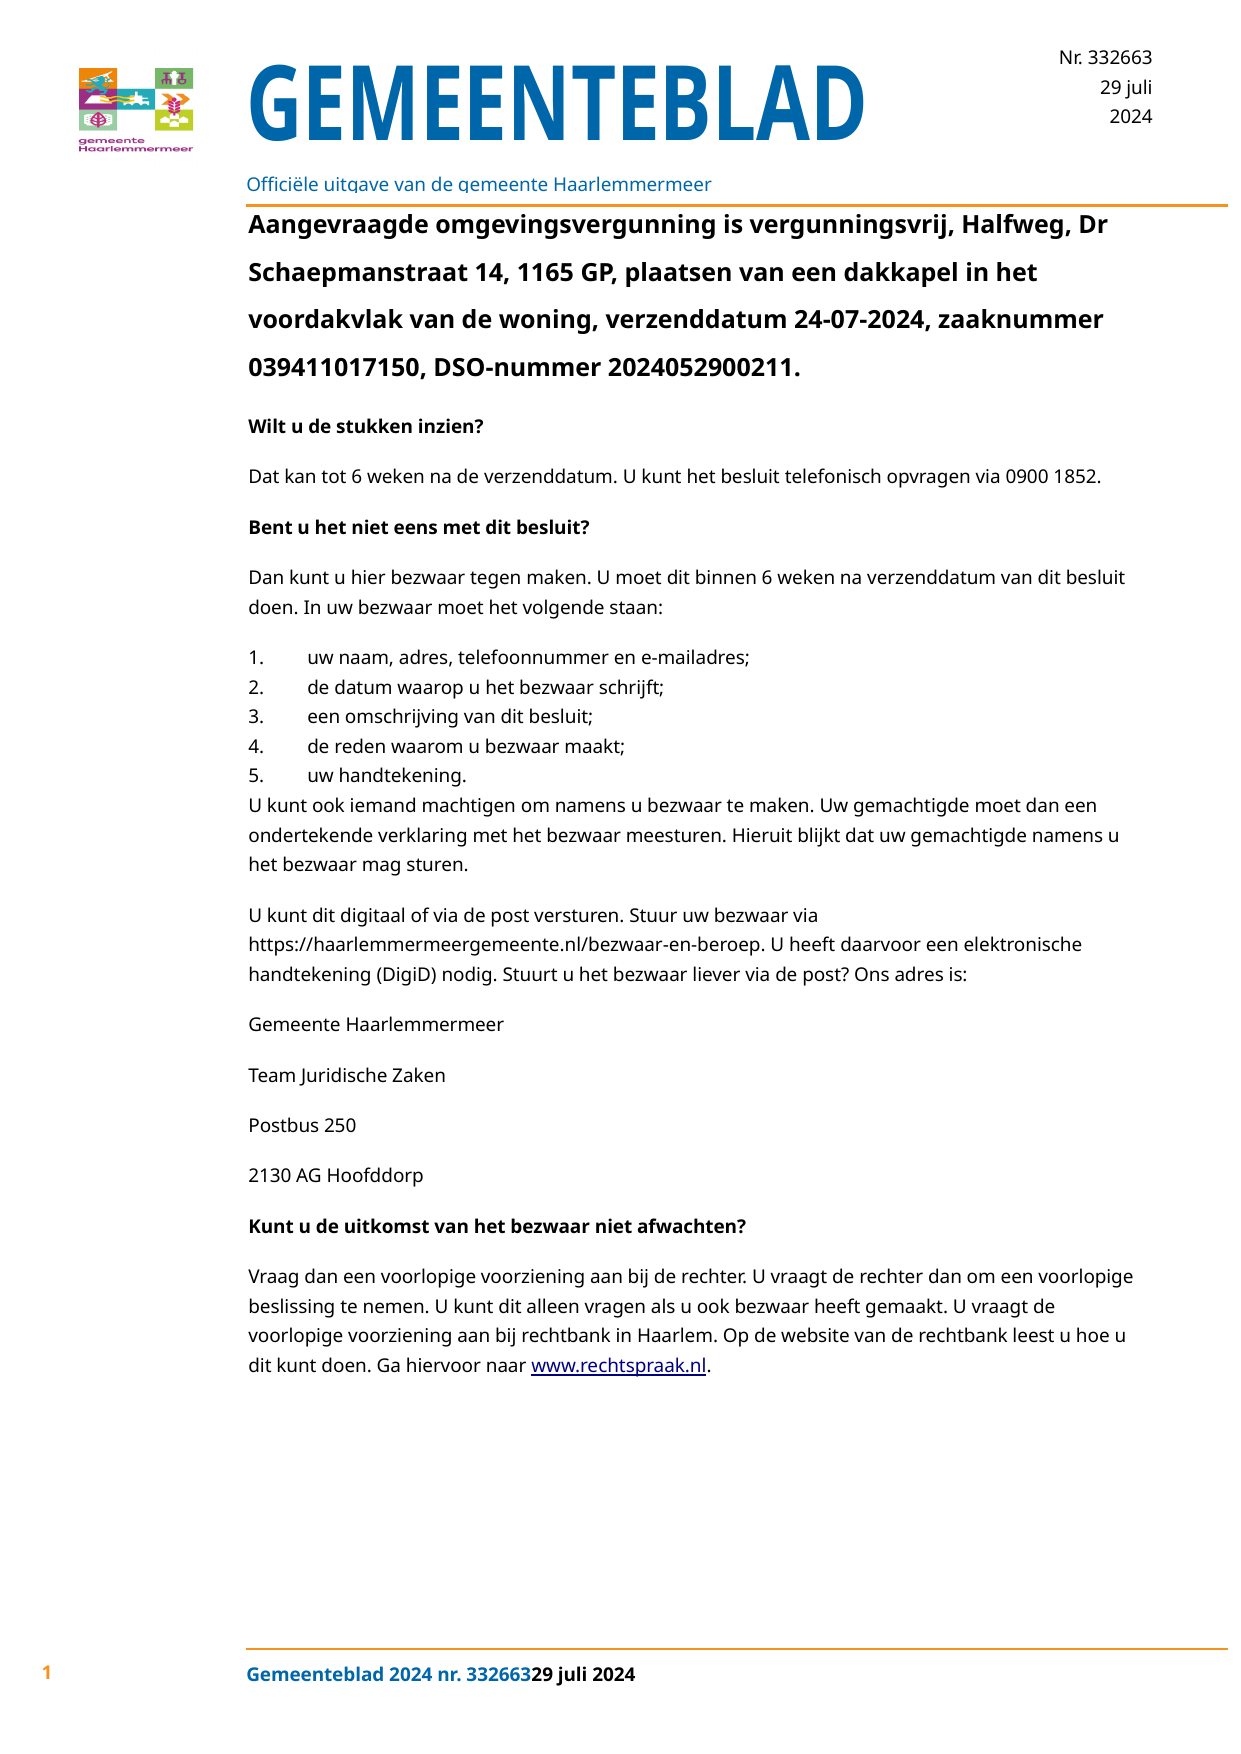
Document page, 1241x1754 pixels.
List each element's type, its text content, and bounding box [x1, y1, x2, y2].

text Dan kunt u hier bezwaar tegen maken. U moet dit binnen 6 weken na verzenddatum van dit besluit doen. In uw bezwaar moet het volgende staan: [248, 564, 1152, 620]
list uw naam, adres, telefoonnummer en e-mailadres; [248, 644, 1152, 670]
text Kunt u de uitkomst van het bezwaar niet afwachten? [248, 1213, 1152, 1239]
text 2130 AG Hoofddorp [248, 1163, 1152, 1188]
text U kunt ook iemand machtigen om namens u bezwaar te maken. Uw gemachtigde moet dan een ondertekende verklaring met het bezwaar meesturen. Hieruit blijkt dat uw gemachtigde namens u het bezwaar mag sturen. [248, 792, 1152, 877]
text Wilt u de stukken inzien? [248, 413, 1152, 439]
text Bent u het niet eens met dit besluit? [248, 514, 1152, 540]
list de datum waarop u het bezwaar schrijft; [248, 674, 1152, 700]
text Team Juridische Zaken [248, 1062, 1152, 1088]
text U kunt dit digitaal of via de post versturen. Stuur uw bezwaar via https://haarlemmermeergemeente.nl/bezwaar-en-beroep. U heeft daarvoor een elektronische handtekening (DigiD) nodig. Stuurt u het bezwaar liever via de post? Ons adres is: [248, 902, 1152, 987]
text Vraag dan een voorlopige voorziening aan bij de rechter. U vraagt de rechter dan om een voorlopige beslissing te nemen. U kunt dit alleen vragen als u ook bezwaar heeft gemaakt. U vraagt de voorlopige voorziening aan bij rechtbank in Haarlem. Op de website van de rechtbank leest u hoe u dit kunt doen. Ga hiervoor naar www.rechtspraak.nl. [248, 1263, 1152, 1378]
list de reden waarom u bezwaar maakt; [248, 733, 1152, 759]
text Gemeente Haarlemmermeer [248, 1011, 1152, 1037]
picture [41, 47, 231, 172]
list een omschrijving van dit besluit; [248, 703, 1152, 729]
text Dat kan tot 6 weken na de verzenddatum. U kunt het besluit telefonisch opvragen via 0900 1852. [248, 463, 1152, 489]
list uw handtekening. [248, 763, 1152, 788]
text Postbus 250 [248, 1112, 1152, 1138]
text Aangevraagde omgevingsvergunning is vergunningsvrij, Halfweg, Dr Schaepmanstraat 14, 1165 GP, plaatsen van een dakkapel in het voordakvlak van de woning, verzenddatum 24-07-2024, zaaknummer 039411017150, DSO-nummer 2024052900211. [248, 207, 1152, 384]
